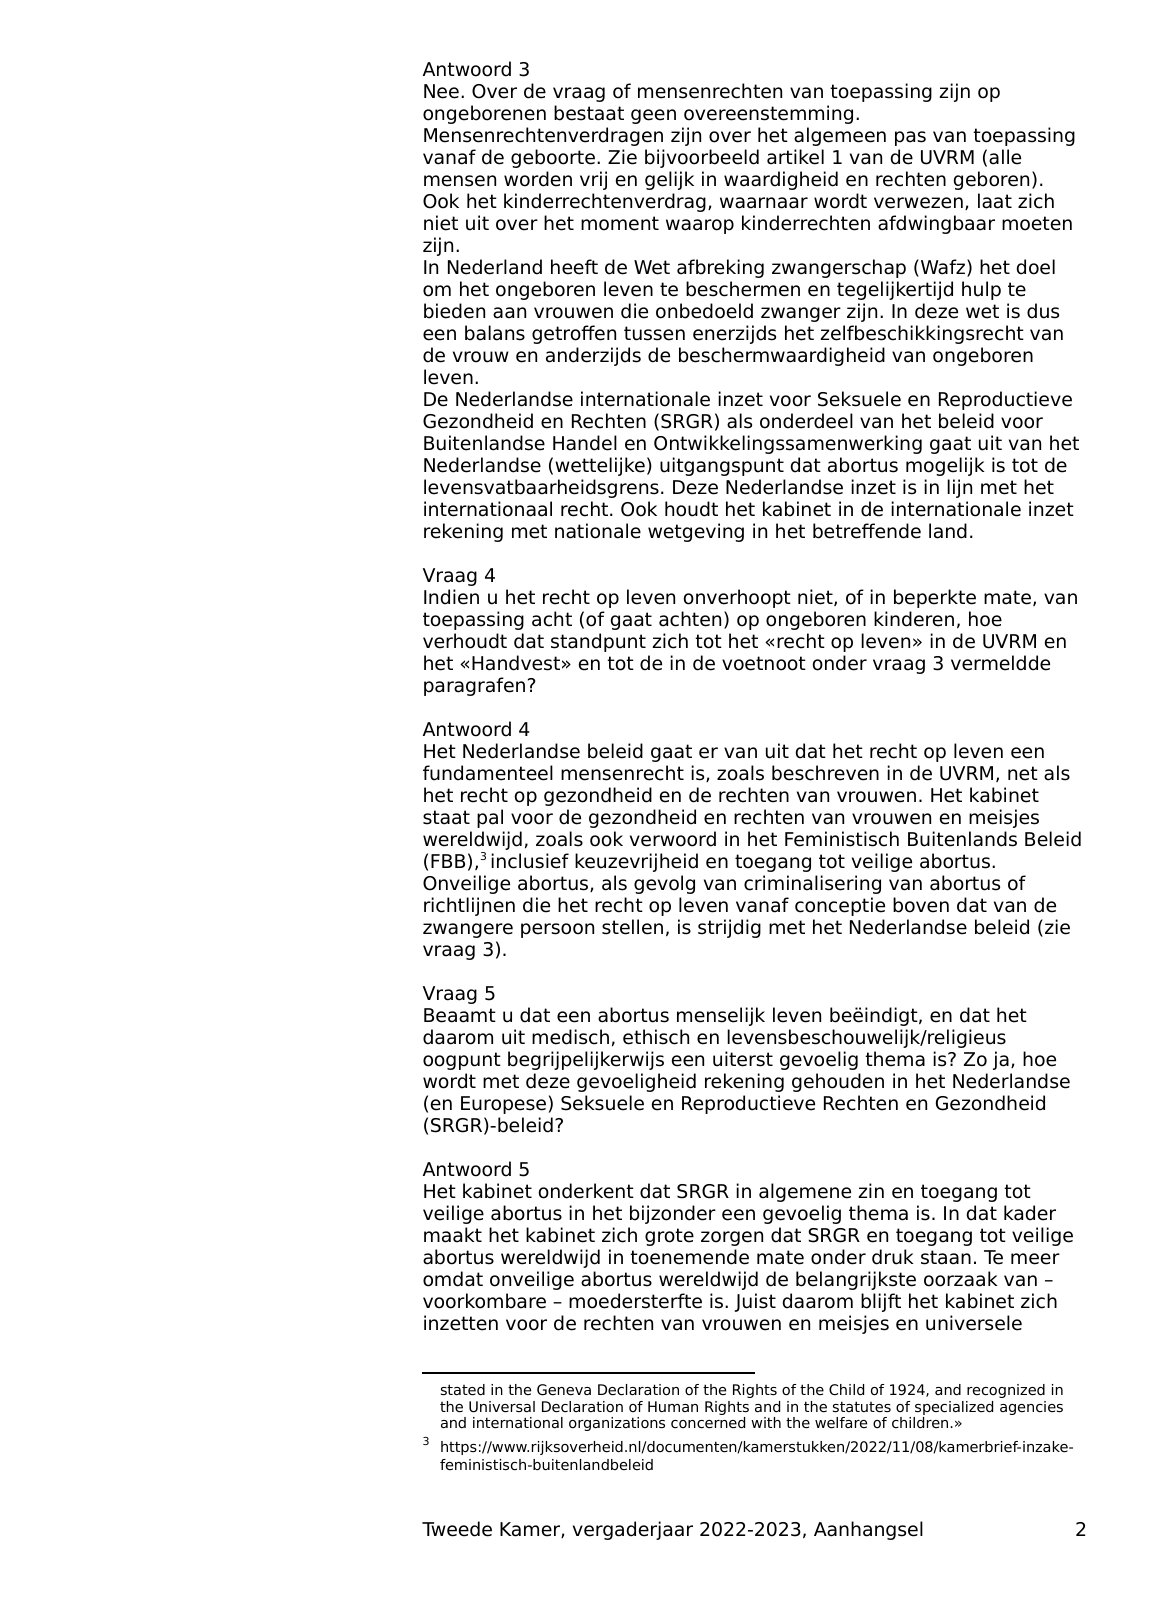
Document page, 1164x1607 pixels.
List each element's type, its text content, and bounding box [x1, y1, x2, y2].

text Indien u het recht op leven onverhoopt niet, of in beperkte mate, van toepassing acht (of gaat achten) op ongeboren kinderen, hoe verhoudt dat standpunt zich tot het «recht op leven» in de UVRM en het «Handvest» en tot de in de voetnoot onder vraag 3 vermeldde paragrafen? [422, 587, 1087, 697]
text Het Nederlandse beleid gaat er van uit dat het recht op leven een fundamenteel mensenrecht is, zoals beschreven in de UVRM, net als het recht op gezondheid en de rechten van vrouwen. Het kabinet staat pal voor de gezondheid en rechten van vrouwen en meisjes wereldwijd, zoals ook verwoord in het Feministisch Buitenlands Beleid (FBB),inclusief keuzevrijheid en toegang tot veilige abortus. Onveilige abortus, als gevolg van criminalisering van abortus of richtlijnen die het recht op leven vanaf conceptie boven dat van de zwangere persoon stellen, is strijdig met het Nederlandse beleid (zie vraag 3). [422, 741, 1087, 961]
text https://www.rijksoverheid.nl/documenten/kamerstukken/2022/11/08/kamerbrief-inzake-feministisch-buitenlandbeleid [422, 1435, 1087, 1474]
text Beaamt u dat een abortus menselijk leven beëindigt, en dat het daarom uit medisch, ethisch en levensbeschouwelijk/religieus oogpunt begrijpelijkerwijs een uiterst gevoelig thema is? Zo ja, hoe wordt met deze gevoeligheid rekening gehouden in het Nederlandse (en Europese) Seksuele en Reproductieve Rechten en Gezondheid (SRGR)-beleid? [422, 1005, 1087, 1137]
text Het kabinet onderkent dat SRGR in algemene zin en toegang tot veilige abortus in het bijzonder een gevoelig thema is. In dat kader maakt het kabinet zich grote zorgen dat SRGR en toegang tot veilige abortus wereldwijd in toenemende mate onder druk staan. Te meer omdat onveilige abortus wereldwijd de belangrijkste oorzaak van – voorkombare – moedersterfte is. Juist daarom blijft het kabinet zich inzetten voor de rechten van vrouwen en meisjes en universele [422, 1181, 1087, 1335]
text Antwoord 3 [422, 59, 1087, 81]
text Antwoord 5 [422, 1159, 1087, 1181]
text Vraag 5 [422, 983, 1087, 1005]
text stated in the Geneva Declaration of the Rights of the Child of 1924, and recognized in the Universal Declaration of Human Rights and in the statutes of specialized agencies and international organizations concerned with the welfare of children.» [422, 1382, 1087, 1432]
text Vraag 4 [422, 565, 1087, 587]
text In Nederland heeft de Wet afbreking zwangerschap (Wafz) het doel om het ongeboren leven te beschermen en tegelijkertijd hulp te bieden aan vrouwen die onbedoeld zwanger zijn. In deze wet is dus een balans getroffen tussen enerzijds het zelfbeschikkingsrecht van de vrouw en anderzijds de beschermwaardigheid van ongeboren leven. [422, 257, 1087, 389]
text De Nederlandse internationale inzet voor Seksuele en Reproductieve Gezondheid en Rechten (SRGR) als onderdeel van het beleid voor Buitenlandse Handel en Ontwikkelingssamenwerking gaat uit van het Nederlandse (wettelijke) uitgangspunt dat abortus mogelijk is tot de levensvatbaarheidsgrens. Deze Nederlandse inzet is in lijn met het internationaal recht. Ook houdt het kabinet in de internationale inzet rekening met nationale wetgeving in het betreffende land. [422, 389, 1087, 543]
text Antwoord 4 [422, 719, 1087, 741]
text Nee. Over de vraag of mensenrechten van toepassing zijn op ongeborenen bestaat geen overeenstemming. Mensenrechtenverdragen zijn over het algemeen pas van toepassing vanaf de geboorte. Zie bijvoorbeeld artikel 1 van de UVRM (alle mensen worden vrij en gelijk in waardigheid en rechten geboren). Ook het kinderrechtenverdrag, waarnaar wordt verwezen, laat zich niet uit over het moment waarop kinderrechten afdwingbaar moeten zijn. [422, 81, 1087, 257]
